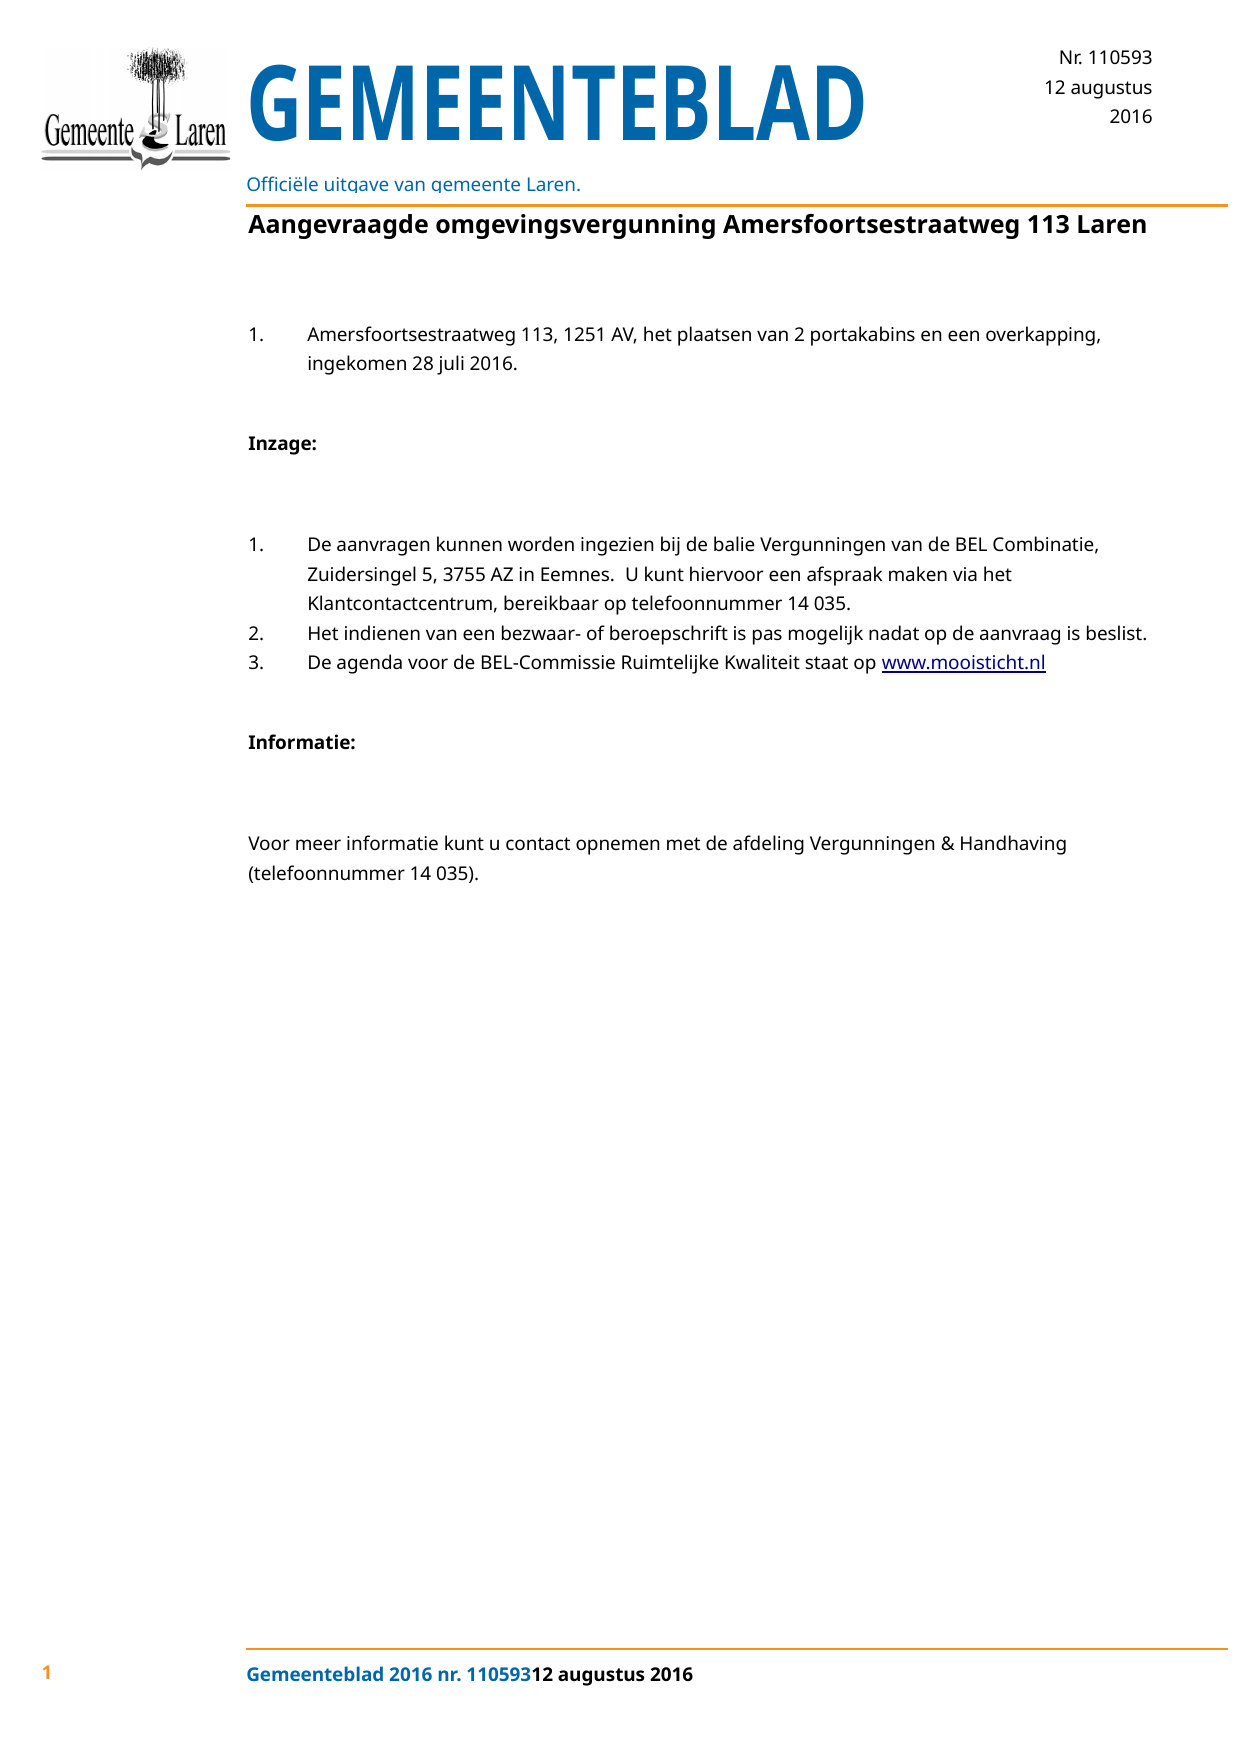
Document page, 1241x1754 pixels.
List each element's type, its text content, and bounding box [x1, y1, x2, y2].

picture [41, 47, 231, 172]
text Informatie: [248, 729, 1152, 755]
list Amersfoortsestraatweg 113, 1251 AV, het plaatsen van 2 portakabins en een overkapping, ingekomen 28 juli 2016. [248, 321, 1152, 376]
text Inzage: [248, 430, 1152, 456]
list De agenda voor de BEL-Commissie Ruimtelijke Kwaliteit staat op www.mooisticht.nl [248, 649, 1152, 675]
text Aangevraagde omgevingsvergunning Amersfoortsestraatweg 113 Laren [248, 207, 1152, 241]
list Het indienen van een bezwaar- of beroepschrift is pas mogelijk nadat op de aanvraag is beslist. [248, 620, 1152, 646]
list De aanvragen kunnen worden ingezien bij de balie Vergunningen van de BEL Combinatie, Zuidersingel 5, 3755 AZ in Eemnes. U kunt hiervoor een afspraak maken via het Klantcontactcentrum, bereikbaar op telefoonnummer 14 035. [248, 531, 1152, 616]
text Voor meer informatie kunt u contact opnemen met de afdeling Vergunningen & Handhaving (telefoonnummer 14 035). [248, 830, 1152, 886]
